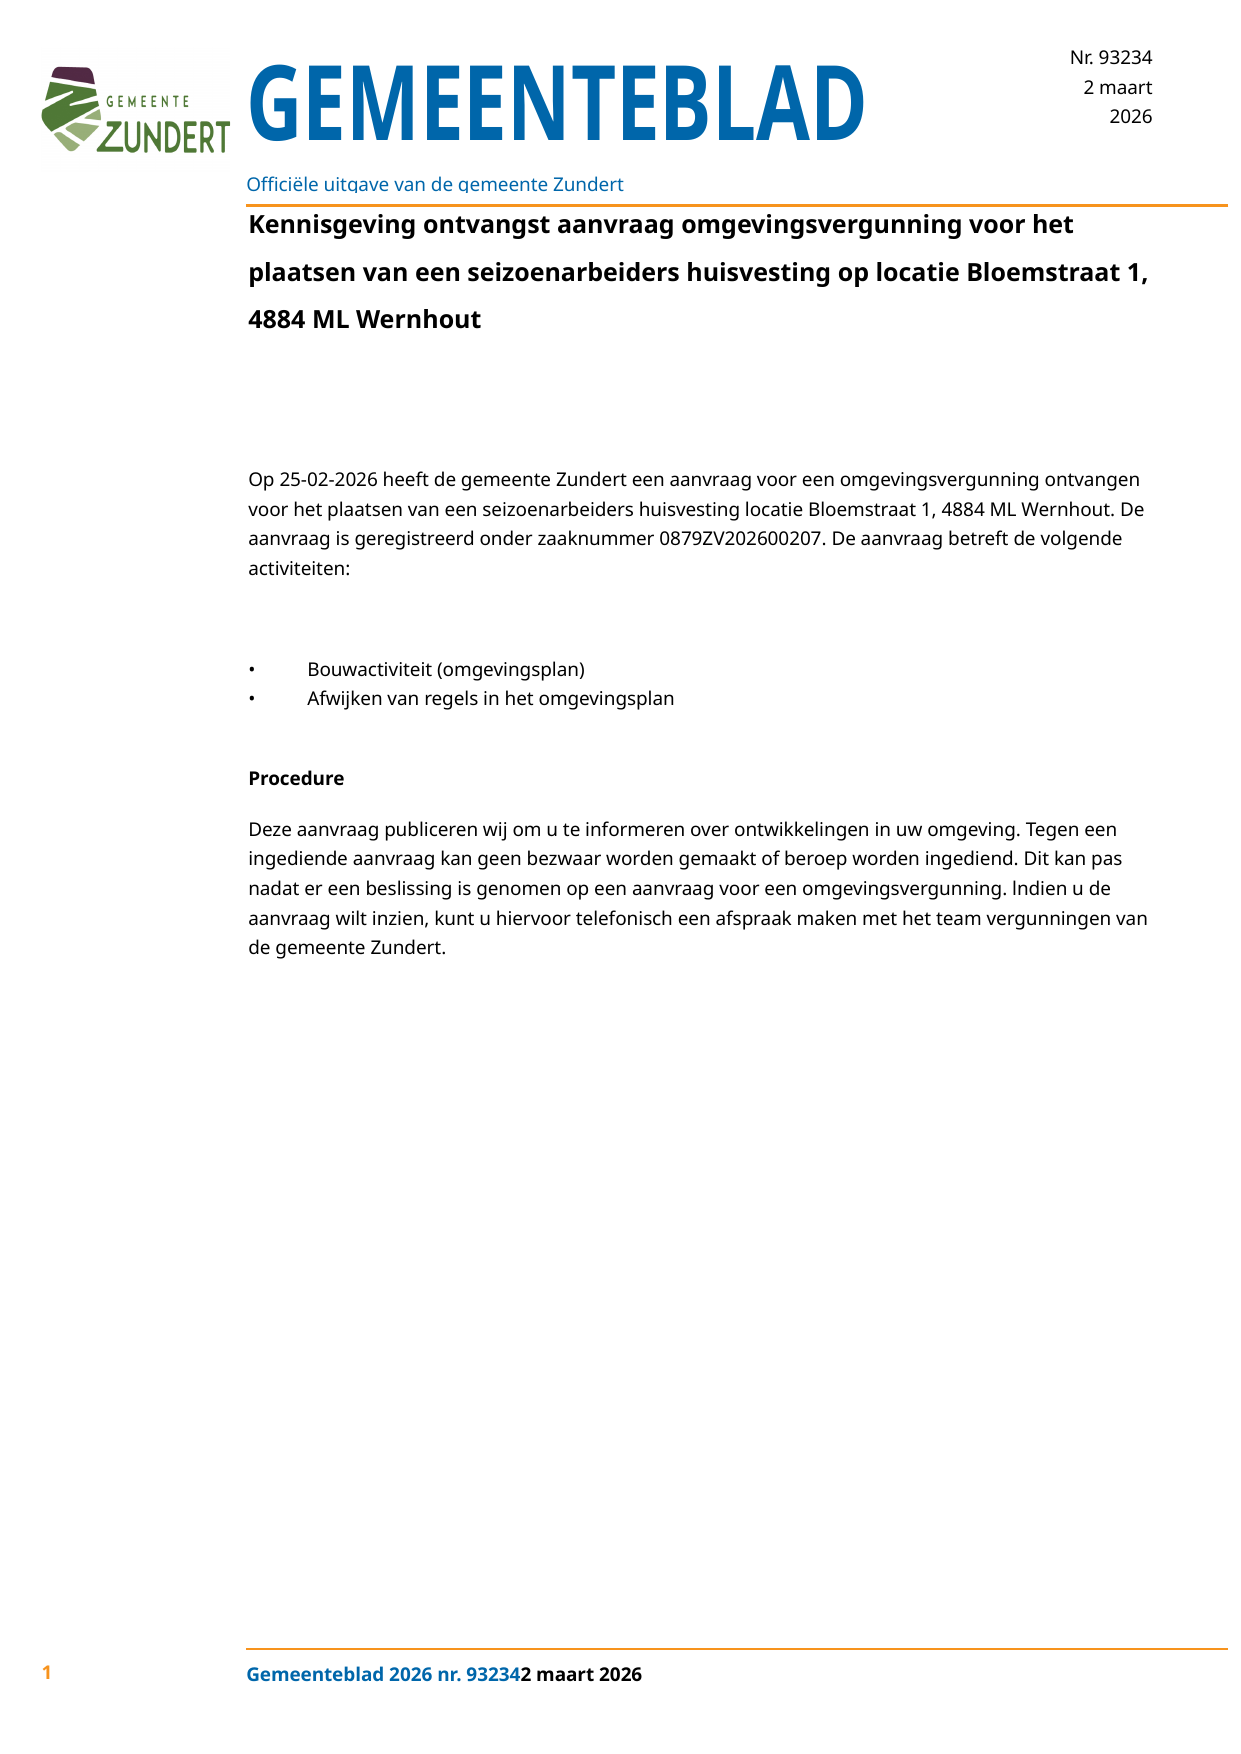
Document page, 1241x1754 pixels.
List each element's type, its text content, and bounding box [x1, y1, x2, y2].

list Afwijken van regels in het omgevingsplan [248, 686, 1152, 711]
list Bouwactiviteit (omgevingsplan) [248, 656, 1152, 682]
picture [41, 47, 231, 172]
text Procedure [248, 766, 1152, 791]
text Deze aanvraag publiceren wij om u te informeren over ontwikkelingen in uw omgeving. Tegen een ingediende aanvraag kan geen bezwaar worden gemaakt of beroep worden ingediend. Dit kan pas nadat er een beslissing is genomen op een aanvraag voor een omgevingsvergunning. lndien u de aanvraag wilt inzien, kunt u hiervoor telefonisch een afspraak maken met het team vergunningen van de gemeente Zundert. [248, 816, 1152, 960]
text Op 25-02-2026 heeft de gemeente Zundert een aanvraag voor een omgevingsvergunning ontvangen voor het plaatsen van een seizoenarbeiders huisvesting locatie Bloemstraat 1, 4884 ML Wernhout. De aanvraag is geregistreerd onder zaaknummer 0879ZV202600207. De aanvraag betreft de volgende activiteiten: [248, 466, 1152, 581]
text Kennisgeving ontvangst aanvraag omgevingsvergunning voor het plaatsen van een seizoenarbeiders huisvesting op locatie Bloemstraat 1, 4884 ML Wernhout [248, 207, 1152, 336]
